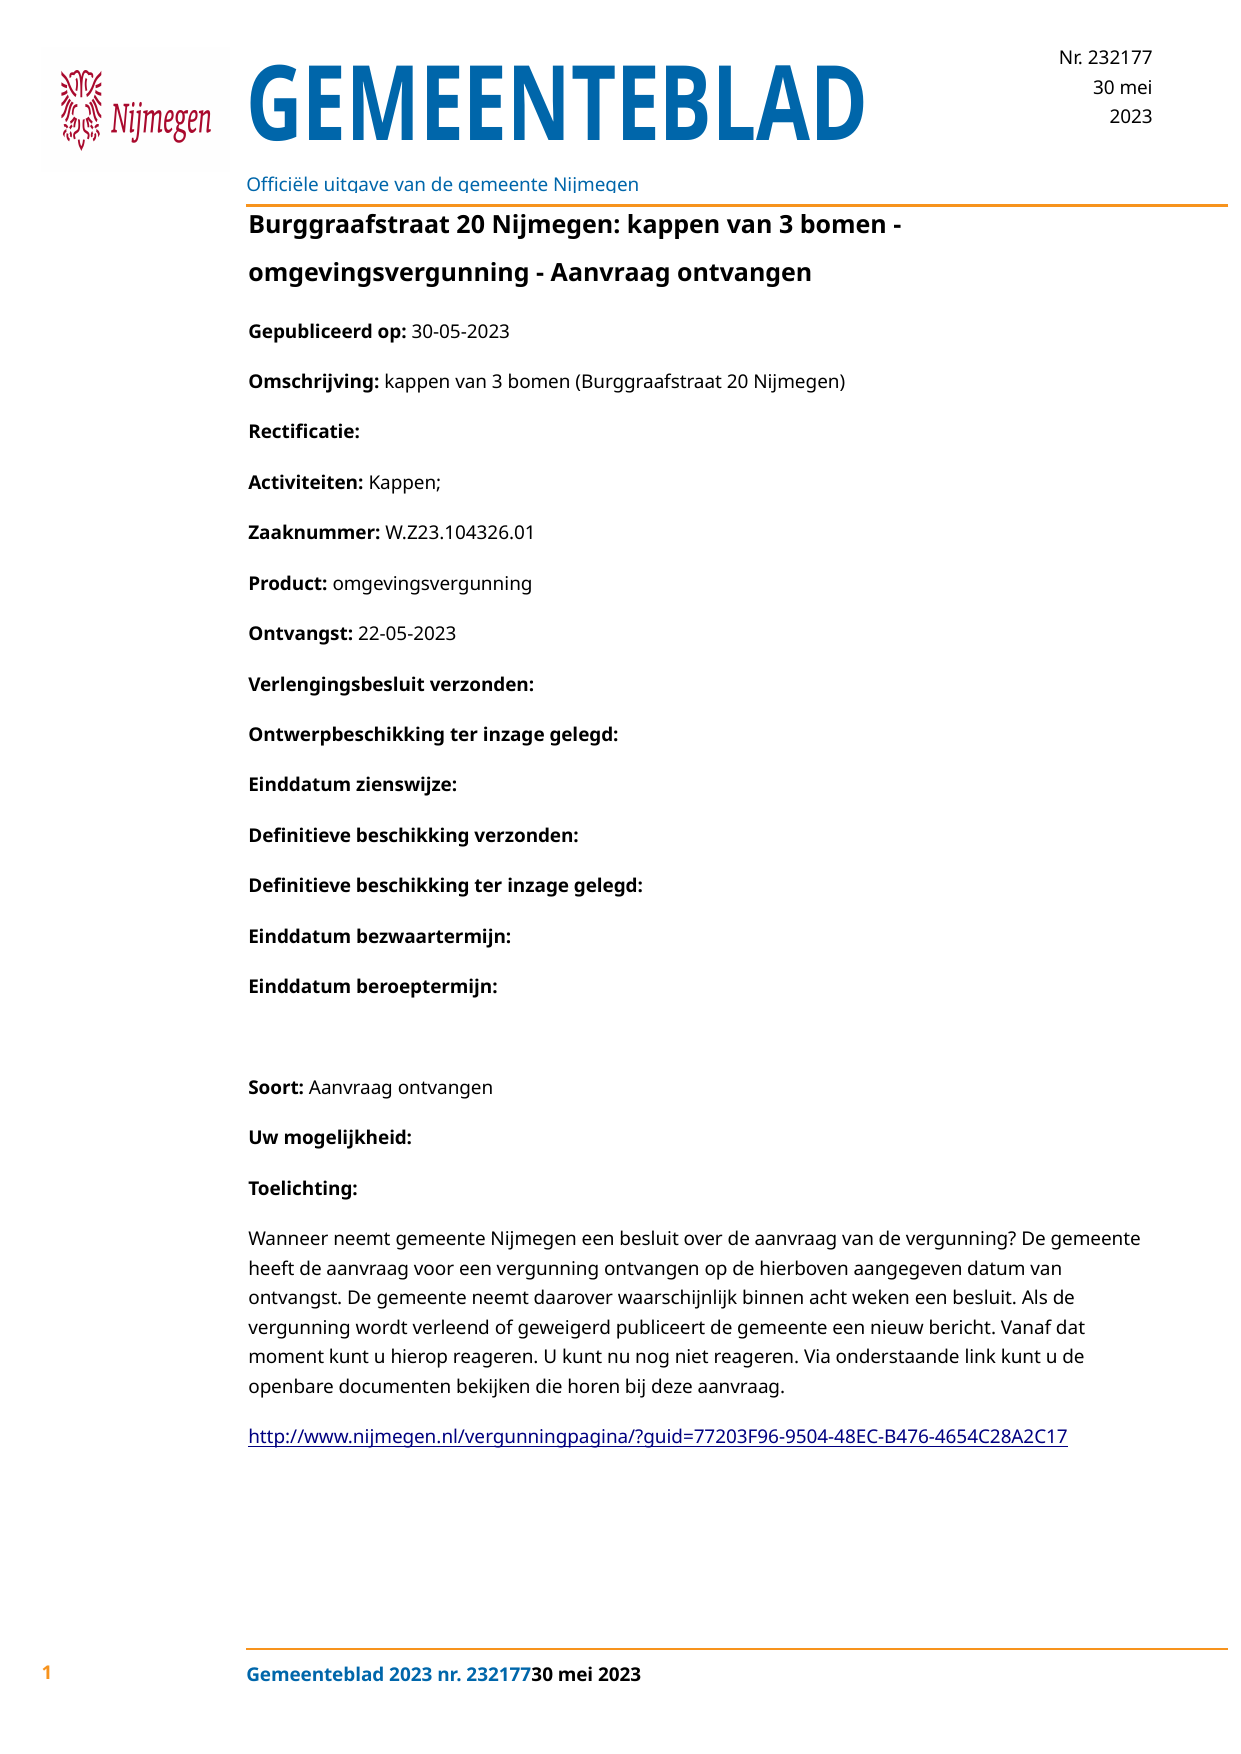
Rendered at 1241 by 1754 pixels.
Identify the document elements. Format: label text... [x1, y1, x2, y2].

text Zaaknummer: W.Z23.104326.01 [248, 519, 1152, 545]
text Einddatum zienswijze: [248, 772, 1152, 797]
picture [41, 47, 231, 172]
text Ontwerpbeschikking ter inzage gelegd: [248, 721, 1152, 747]
text Toelichting: [248, 1175, 1152, 1201]
text Verlengingsbesluit verzonden: [248, 671, 1152, 697]
text Ontvangst: 22-05-2023 [248, 620, 1152, 646]
text Einddatum bezwaartermijn: [248, 923, 1152, 949]
text http://www.nijmegen.nl/vergunningpagina/?guid=77203F96-9504-48EC-B476-4654C28A2C17 [248, 1424, 1152, 1449]
text Definitieve beschikking verzonden: [248, 822, 1152, 848]
text Rectificatie: [248, 419, 1152, 444]
text Product: omgevingsvergunning [248, 570, 1152, 596]
text Gepubliceerd op: 30-05-2023 [248, 318, 1152, 344]
text Omschrijving: kappen van 3 bomen (Burggraafstraat 20 Nijmegen) [248, 368, 1152, 394]
text Uw mogelijkheid: [248, 1124, 1152, 1150]
text Einddatum beroeptermijn: [248, 973, 1152, 999]
text Activiteiten: Kappen; [248, 469, 1152, 495]
text Definitieve beschikking ter inzage gelegd: [248, 872, 1152, 898]
text Soort: Aanvraag ontvangen [248, 1074, 1152, 1100]
text Burggraafstraat 20 Nijmegen: kappen van 3 bomen - omgevingsvergunning - Aanvraag ontvangen [248, 207, 1152, 288]
text Wanneer neemt gemeente Nijmegen een besluit over de aanvraag van de vergunning? De gemeente heeft de aanvraag voor een vergunning ontvangen op de hierboven aangegeven datum van ontvangst. De gemeente neemt daarover waarschijnlijk binnen acht weken een besluit. Als de vergunning wordt verleend of geweigerd publiceert de gemeente een nieuw bericht. Vanaf dat moment kunt u hierop reageren. U kunt nu nog niet reageren. Via onderstaande link kunt u de openbare documenten bekijken die horen bij deze aanvraag. [248, 1225, 1152, 1399]
